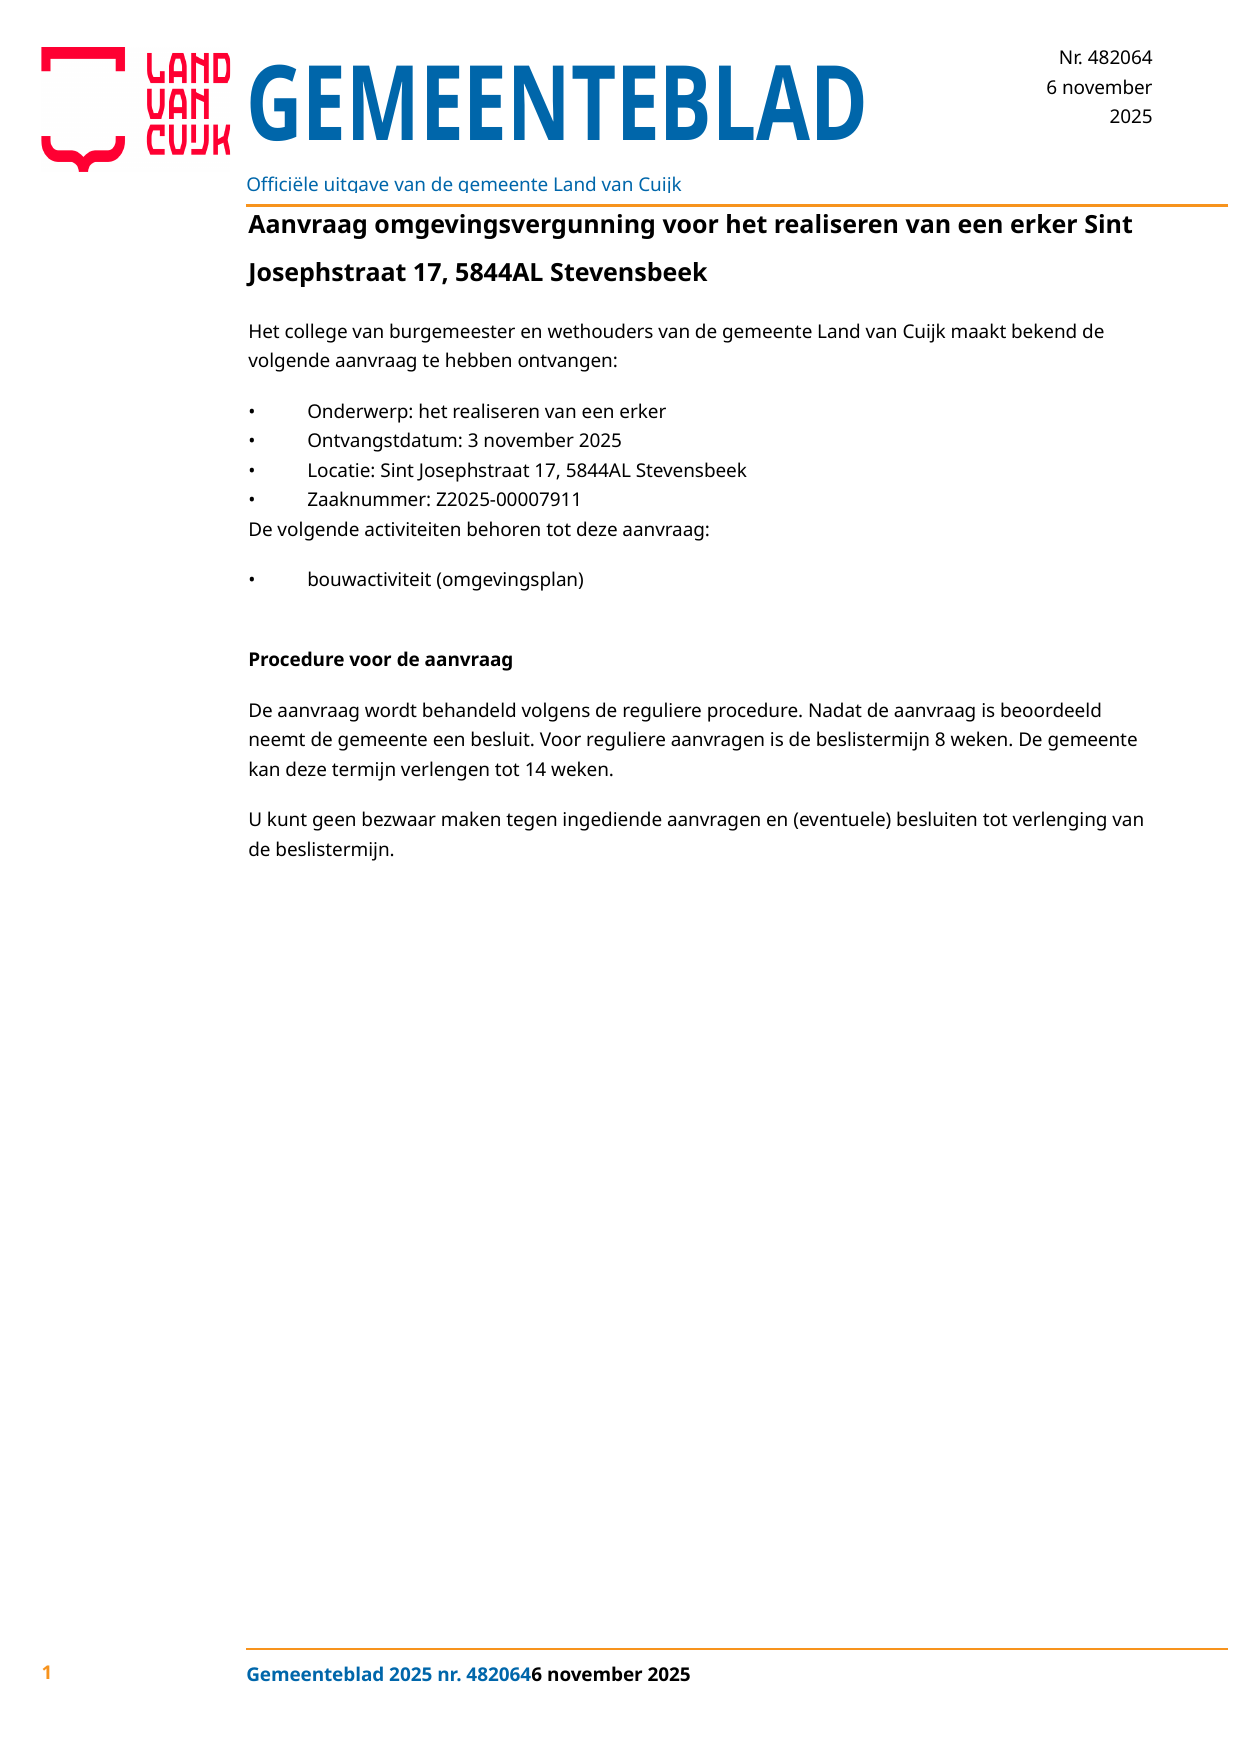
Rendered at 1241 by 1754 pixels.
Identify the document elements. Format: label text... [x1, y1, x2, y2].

text Het college van burgemeester en wethouders van de gemeente Land van Cuijk maakt bekend de volgende aanvraag te hebben ontvangen: [248, 318, 1152, 373]
list Onderwerp: het realiseren van een erker [248, 398, 1152, 424]
list Ontvangstdatum: 3 november 2025 [248, 427, 1152, 453]
text De aanvraag wordt behandeld volgens de reguliere procedure. Nadat de aanvraag is beoordeeld neemt de gemeente een besluit. Voor reguliere aanvragen is de beslistermijn 8 weken. De gemeente kan deze termijn verlengen tot 14 weken. [248, 697, 1152, 782]
text Procedure voor de aanvraag [248, 647, 1152, 672]
text U kunt geen bezwaar maken tegen ingediende aanvragen en (eventuele) besluiten tot verlenging van de beslistermijn. [248, 807, 1152, 862]
list Locatie: Sint Josephstraat 17, 5844AL Stevensbeek [248, 457, 1152, 483]
text De volgende activiteiten behoren tot deze aanvraag: [248, 516, 1152, 542]
picture [41, 47, 231, 172]
text Aanvraag omgevingsvergunning voor het realiseren van een erker Sint Josephstraat 17, 5844AL Stevensbeek [248, 207, 1152, 288]
list bouwactiviteit (omgevingsplan) [248, 567, 1152, 592]
list Zaaknummer: Z2025-00007911 [248, 487, 1152, 512]
